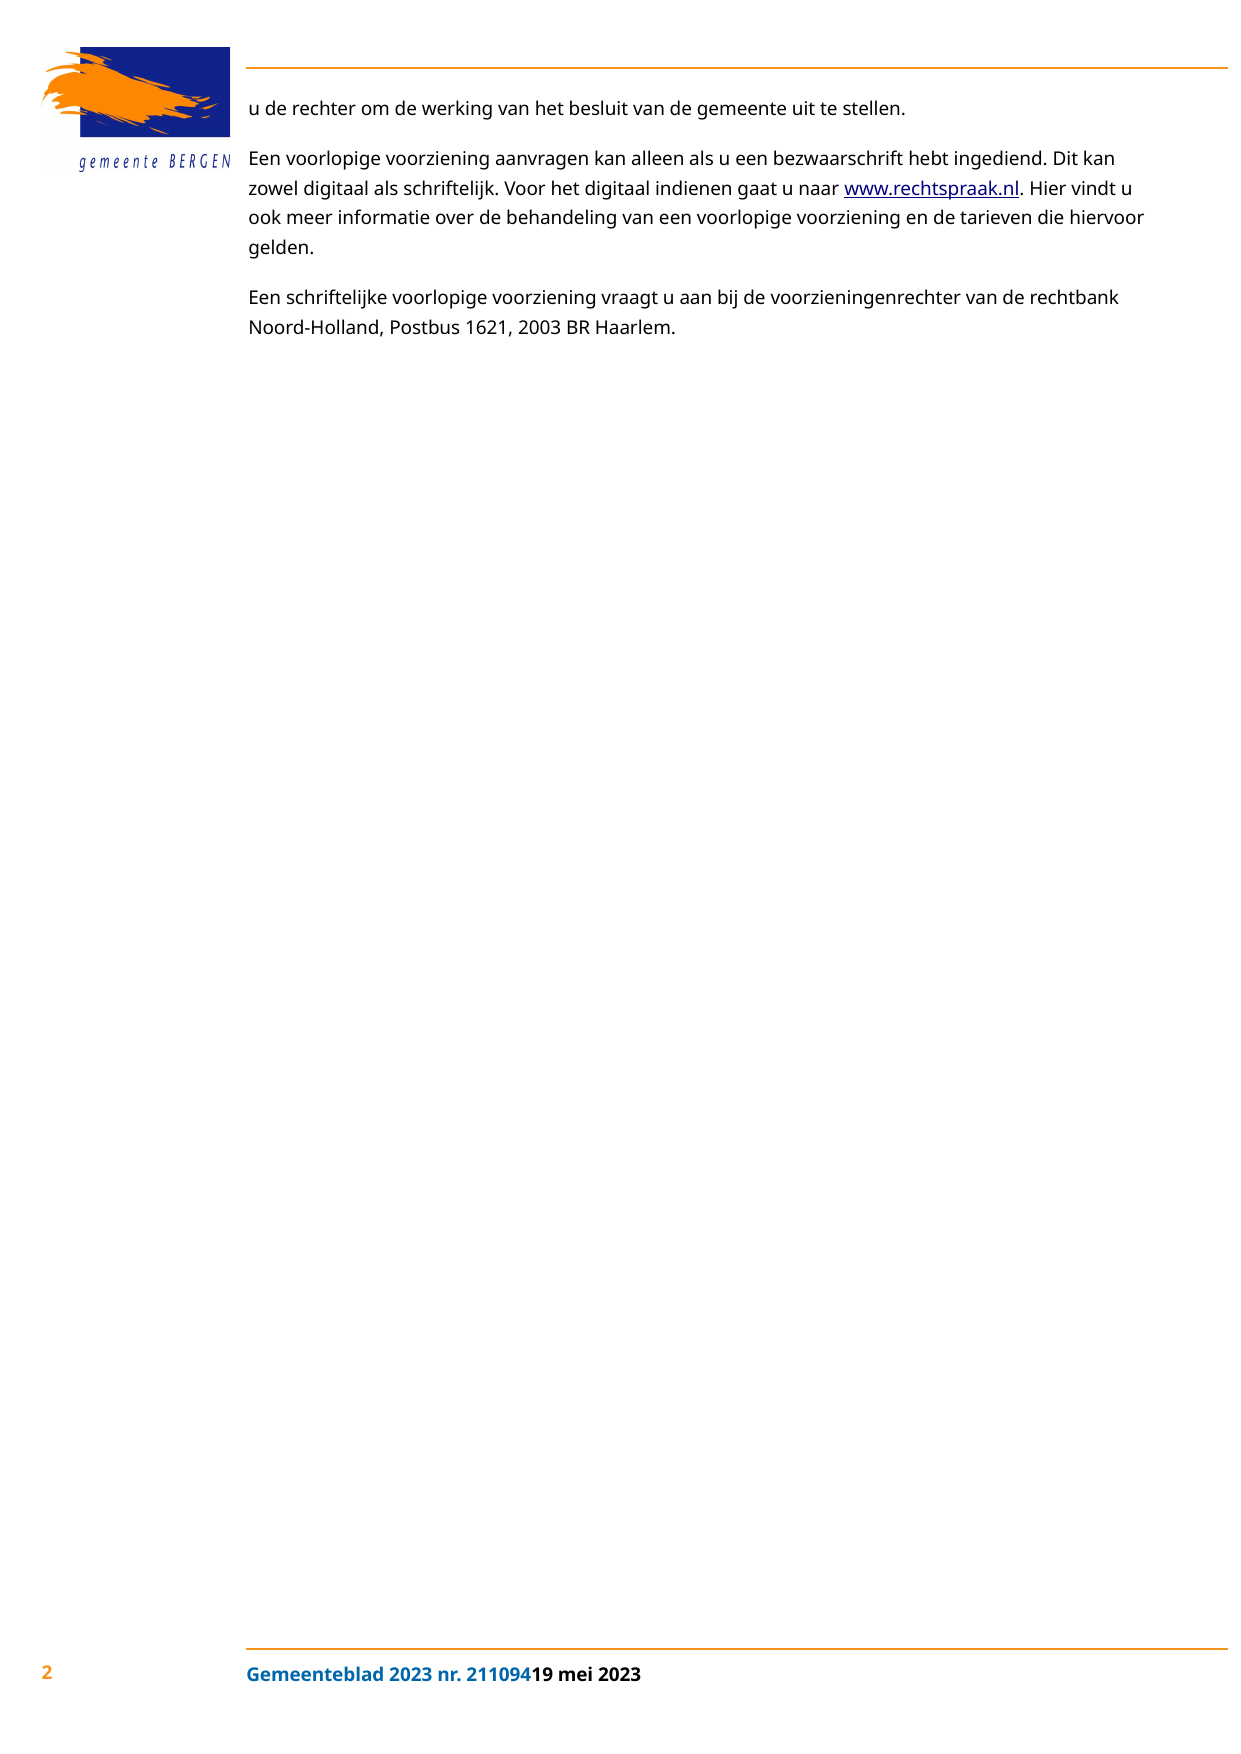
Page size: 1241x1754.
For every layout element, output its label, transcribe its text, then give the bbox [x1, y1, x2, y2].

picture [41, 47, 231, 172]
text Een voorlopige voorziening aanvragen kan alleen als u een bezwaarschrift hebt ingediend. Dit kan zowel digitaal als schriftelijk. Voor het digitaal indienen gaat u naar www.rechtspraak.nl. Hier vindt u ook meer informatie over de behandeling van een voorlopige voorziening en de tarieven die hiervoor gelden. [248, 145, 1152, 260]
text u de rechter om de werking van het besluit van de gemeente uit te stellen. [248, 95, 1152, 121]
text Een schriftelijke voorlopige voorziening vraagt u aan bij de voorzieningenrechter van de rechtbank Noord-Holland, Postbus 1621, 2003 BR Haarlem. [248, 284, 1152, 340]
